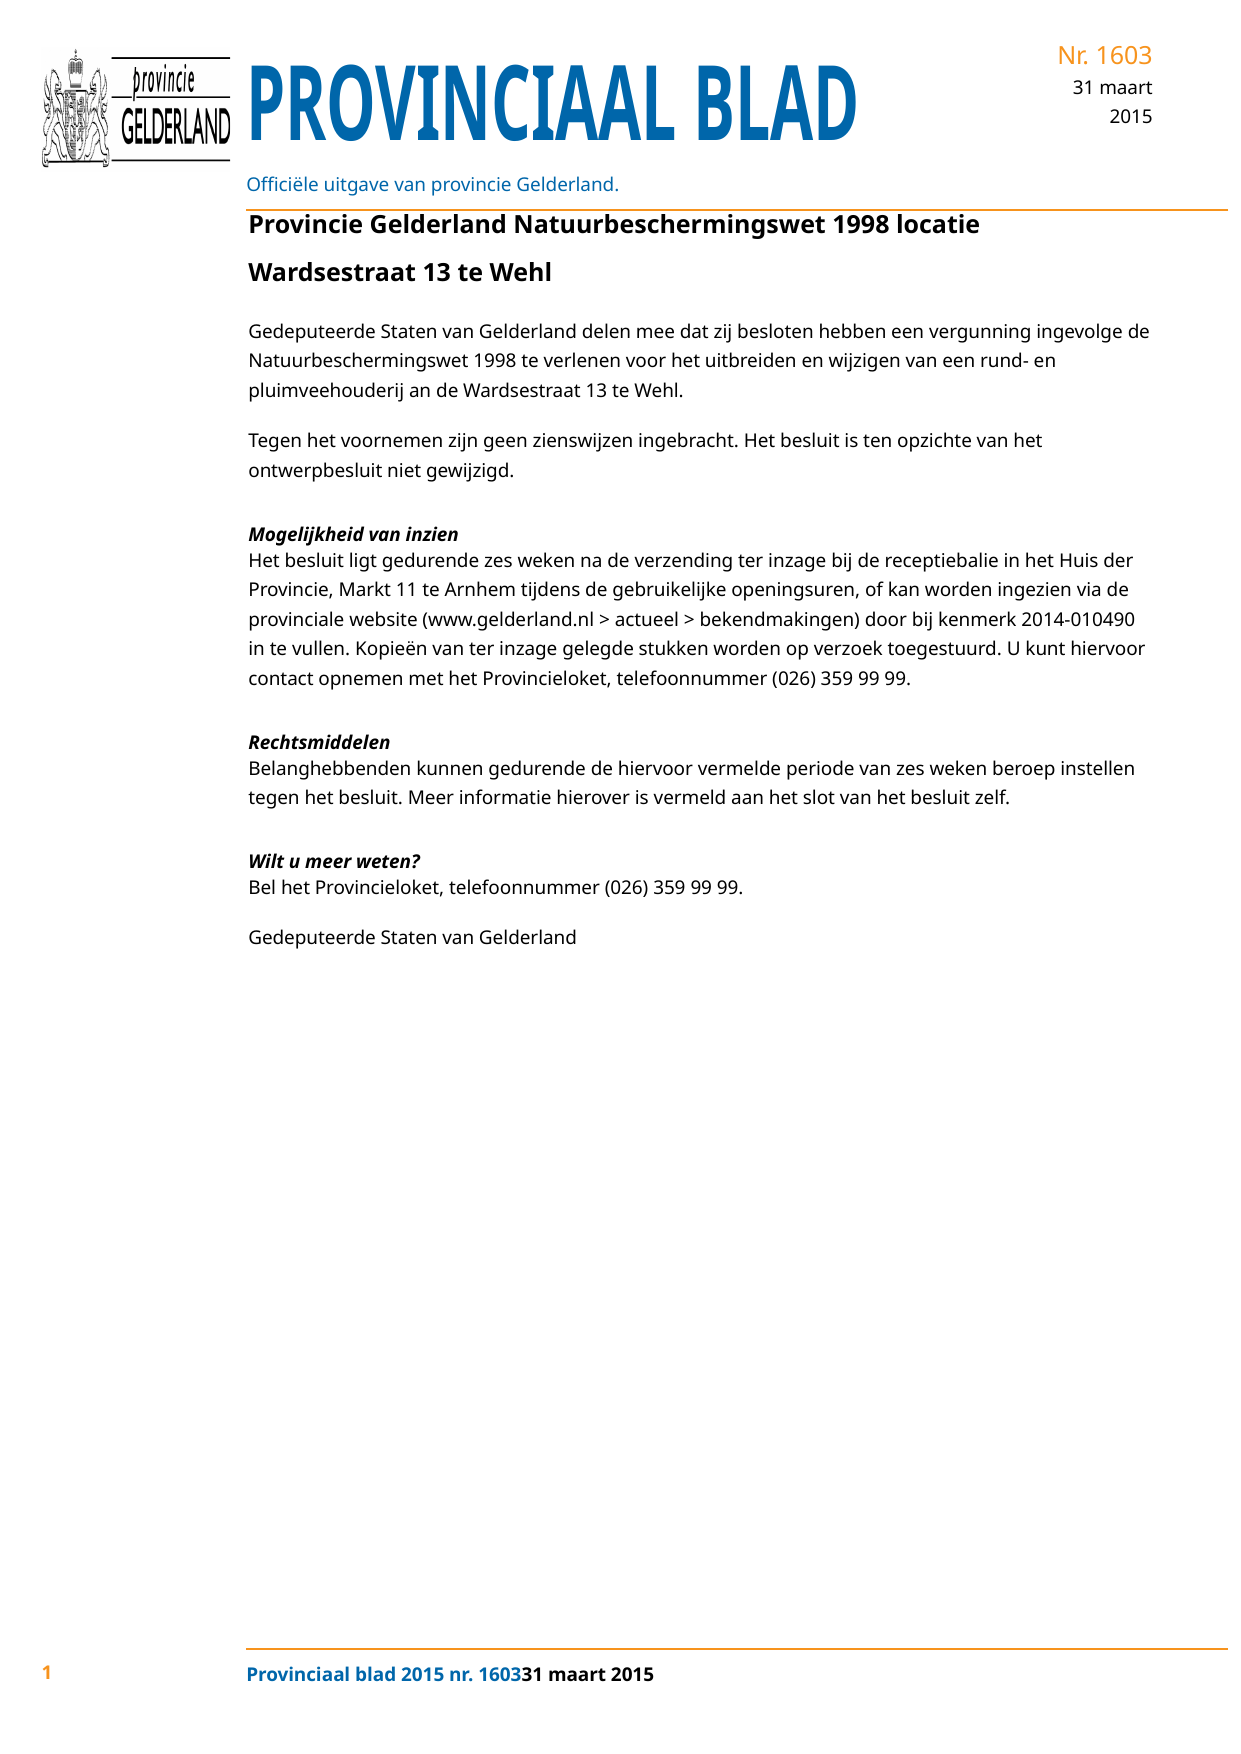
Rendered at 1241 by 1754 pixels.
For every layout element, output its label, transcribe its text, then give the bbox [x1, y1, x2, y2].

text Rechtsmiddelen [248, 729, 1152, 755]
text Het besluit ligt gedurende zes weken na de verzending ter inzage bij de receptiebalie in het Huis der Provincie, Markt 11 te Arnhem tijdens de gebruikelijke openingsuren, of kan worden ingezien via de provinciale website (www.gelderland.nl > actueel > bekendmakingen) door bij kenmerk 2014-010490 in te vullen. Kopieën van ter inzage gelegde stukken worden op verzoek toegestuurd. U kunt hiervoor contact opnemen met het Provincieloket, telefoonnummer (026) 359 99 99. [248, 547, 1152, 691]
text Tegen het voornemen zijn geen zienswijzen ingebracht. Het besluit is ten opzichte van het ontwerpbesluit niet gewijzigd. [248, 427, 1152, 483]
text Mogelijkheid van inzien [248, 521, 1152, 547]
text Belanghebbenden kunnen gedurende de hiervoor vermelde periode van zes weken beroep instellen tegen het besluit. Meer informatie hierover is vermeld aan het slot van het besluit zelf. [248, 755, 1152, 810]
picture [41, 47, 231, 172]
text Gedeputeerde Staten van Gelderland [248, 924, 1152, 950]
text Wilt u meer weten? [248, 848, 1152, 874]
text Gedeputeerde Staten van Gelderland delen mee dat zij besloten hebben een vergunning ingevolge de Natuurbeschermingswet 1998 te verlenen voor het uitbreiden en wijzigen van een rund- en pluimveehouderij an de Wardsestraat 13 te Wehl. [248, 318, 1152, 403]
text Provincie Gelderland Natuurbeschermingswet 1998 locatie Wardsestraat 13 te Wehl [248, 211, 1152, 288]
text Bel het Provincieloket, telefoonnummer (026) 359 99 99. [248, 874, 1152, 900]
